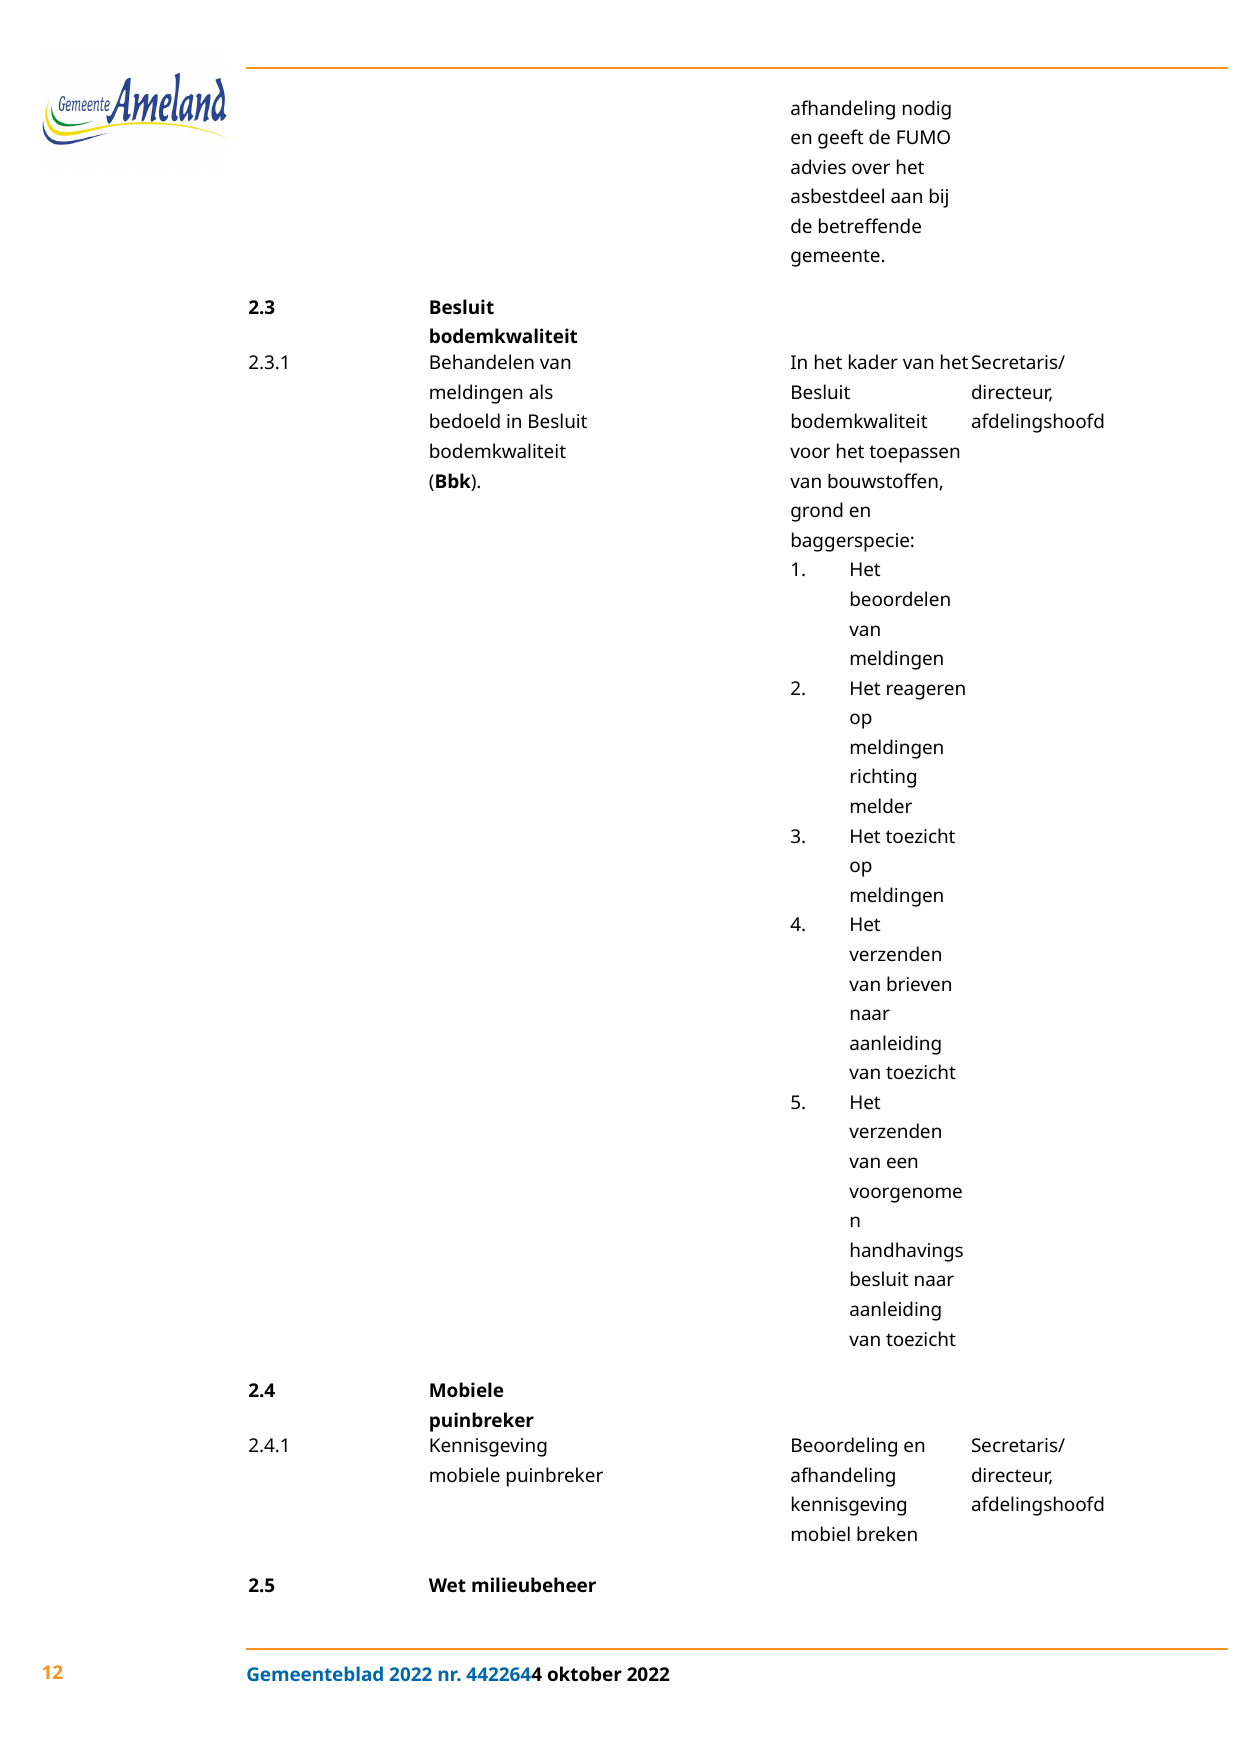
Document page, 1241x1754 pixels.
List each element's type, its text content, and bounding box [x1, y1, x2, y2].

table_cell [248, 1351, 1152, 1377]
table_cell afhandeling nodig en geeft de FUMO advies over het asbestdeel aan bij de betreffende gemeente. [790, 95, 971, 268]
table_cell [971, 1573, 1152, 1598]
table_cell 2.4 [248, 1377, 429, 1432]
table_cell 2.3.1 [248, 350, 429, 1351]
table_cell 2.3 [248, 294, 429, 349]
table_cell [609, 294, 790, 349]
table_cell 2.4.1 [248, 1433, 429, 1547]
table_cell [429, 95, 609, 268]
table_cell [609, 1433, 790, 1547]
table_cell [971, 1377, 1152, 1432]
table_cell Secretaris/ directeur, afdelingshoofd [971, 350, 1152, 1351]
table_cell [790, 294, 971, 349]
table_cell Mobiele puinbreker [429, 1377, 609, 1432]
picture [41, 47, 231, 172]
table_cell [609, 1573, 790, 1598]
table_cell [790, 1573, 971, 1598]
table_cell Secretaris/ directeur, afdelingshoofd [971, 1433, 1152, 1547]
table_cell In het kader van het Besluit bodemkwaliteit voor het toepassen van bouwstoffen, grond en baggerspecie: Het beoordelen van meldingen Het reageren op meldingen richting melder Het toezicht op meldingen Het verzenden van brieven naar aanleiding van toezicht Het verzenden van een voorgenomen handhavingsbesluit naar aanleiding van toezicht [790, 350, 971, 1351]
table_cell Behandelen van meldingen als bedoeld in Besluit bodemkwaliteit (Bbk). [429, 350, 609, 1351]
table_cell [971, 294, 1152, 349]
table_cell 2.5 [248, 1573, 429, 1598]
table_cell [248, 269, 1152, 294]
table_cell [248, 95, 429, 268]
table_cell Besluit bodemkwaliteit [429, 294, 609, 349]
table_cell Kennisgeving mobiele puinbreker [429, 1433, 609, 1547]
table_cell Beoordeling en afhandeling kennisgeving mobiel breken [790, 1433, 971, 1547]
table_cell Wet milieubeheer [429, 1573, 609, 1598]
table_cell [609, 350, 790, 1351]
table_cell [609, 1377, 790, 1432]
table_cell [790, 1377, 971, 1432]
table_cell [609, 95, 790, 268]
table_cell [248, 1547, 1152, 1573]
table_cell [971, 95, 1152, 268]
